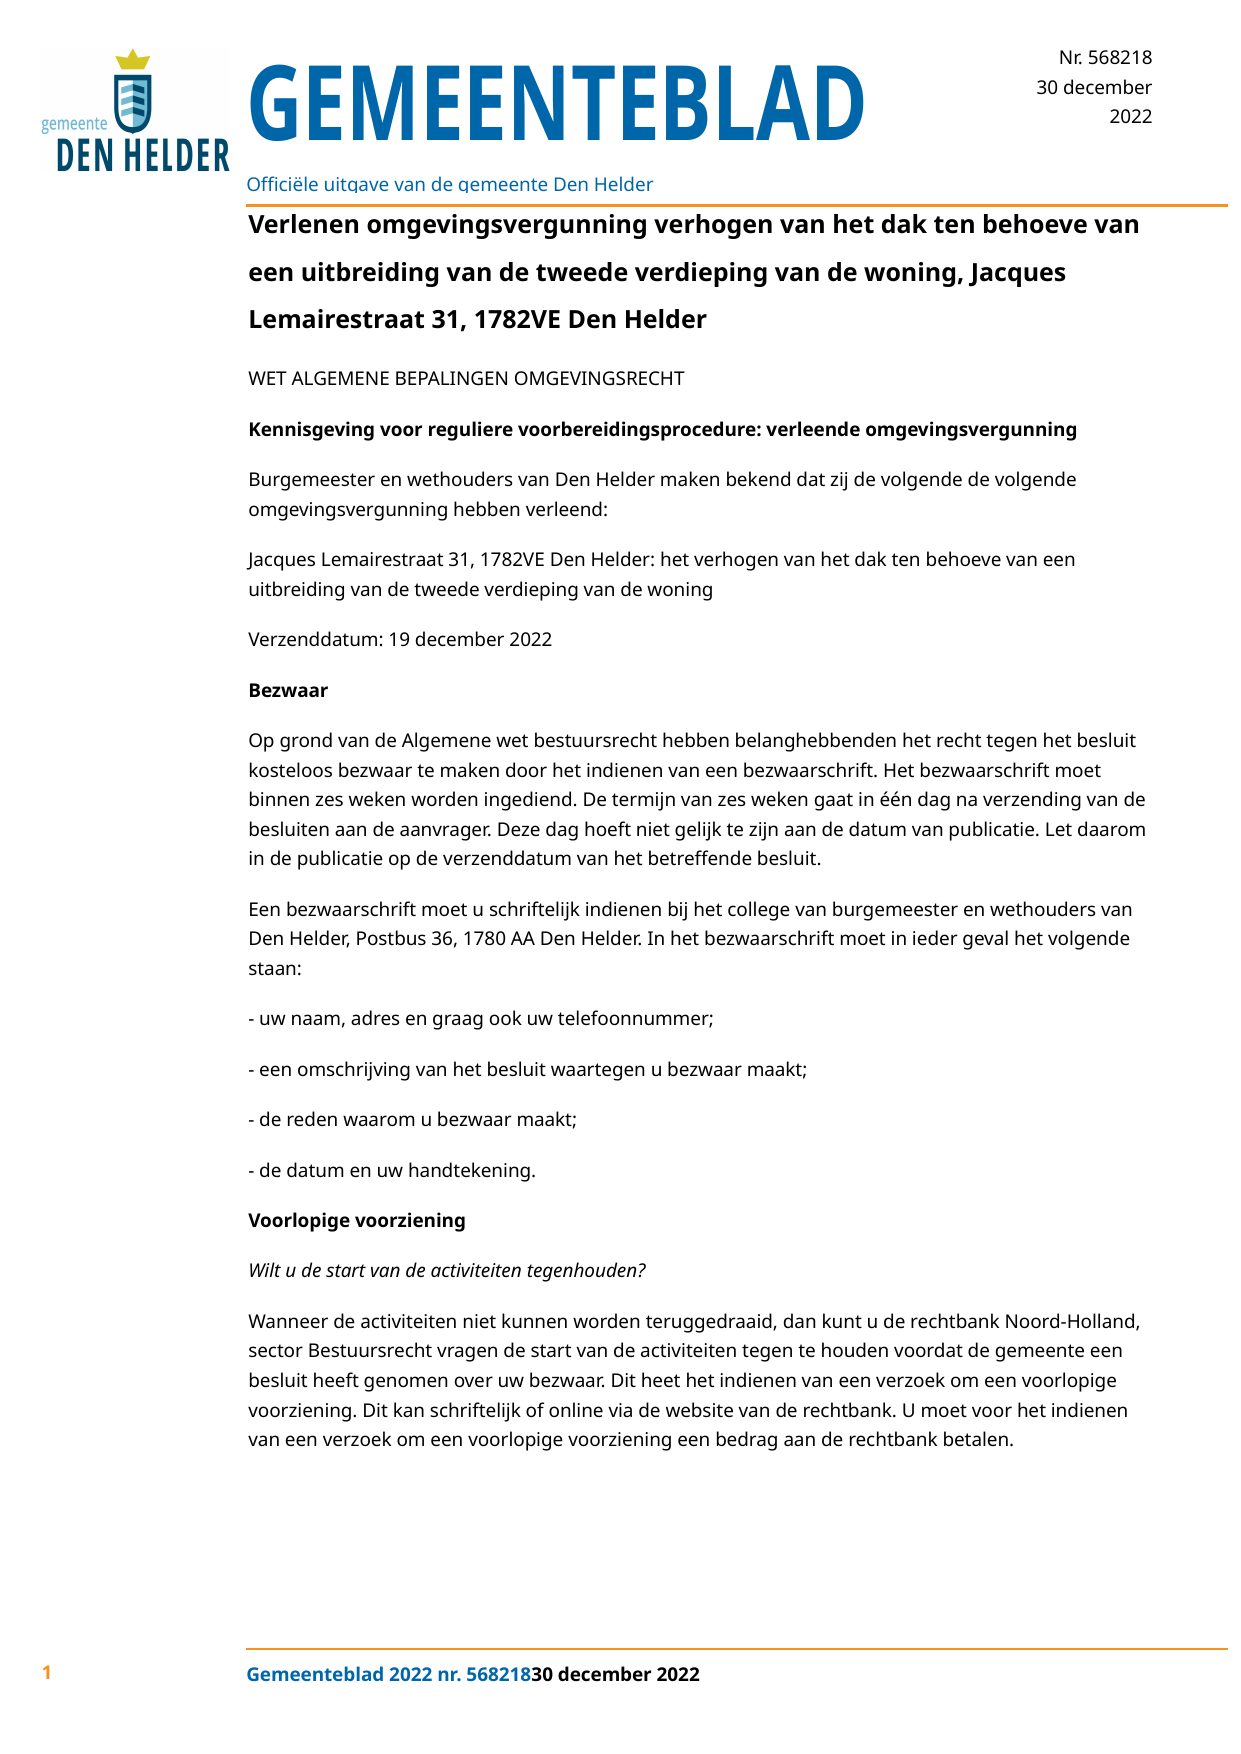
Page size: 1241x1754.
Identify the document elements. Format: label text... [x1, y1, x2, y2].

text Verzenddatum: 19 december 2022 [248, 626, 1152, 652]
picture [41, 47, 231, 172]
text Kennisgeving voor reguliere voorbereidingsprocedure: verleende omgevingsvergunning [248, 416, 1152, 442]
text Verlenen omgevingsvergunning verhogen van het dak ten behoeve van een uitbreiding van de tweede verdieping van de woning, Jacques Lemairestraat 31, 1782VE Den Helder [248, 207, 1152, 336]
text Jacques Lemairestraat 31, 1782VE Den Helder: het verhogen van het dak ten behoeve van een uitbreiding van de tweede verdieping van de woning [248, 546, 1152, 602]
text - uw naam, adres en graag ook uw telefoonnummer; [248, 1006, 1152, 1031]
text - de reden waarom u bezwaar maakt; [248, 1106, 1152, 1132]
text Wanneer de activiteiten niet kunnen worden teruggedraaid, dan kunt u de rechtbank Noord-Holland, sector Bestuursrecht vragen de start van de activiteiten tegen te houden voordat de gemeente een besluit heeft genomen over uw bezwaar. Dit heet het indienen van een verzoek om een voorlopige voorziening. Dit kan schriftelijk of online via de website van de rechtbank. U moet voor het indienen van een verzoek om een voorlopige voorziening een bedrag aan de rechtbank betalen. [248, 1308, 1152, 1452]
text - een omschrijving van het besluit waartegen u bezwaar maakt; [248, 1056, 1152, 1082]
text WET ALGEMENE BEPALINGEN OMGEVINGSRECHT [248, 366, 1152, 391]
text Bezwaar [248, 677, 1152, 702]
text - de datum en uw handtekening. [248, 1157, 1152, 1182]
picture [182, 144, 187, 165]
picture [100, 154, 106, 172]
picture [63, 144, 68, 165]
picture [130, 157, 135, 172]
text Een bezwaarschrift moet u schriftelijk indienen bij het college van burgemeester en wethouders van Den Helder, Postbus 36, 1780 AA Den Helder. In het bezwaarschrift moet in ieder geval het volgende staan: [248, 896, 1152, 981]
text Wilt u de start van de activiteiten tegenhouden? [248, 1258, 1152, 1283]
text Voorlopige voorziening [248, 1207, 1152, 1233]
text Op grond van de Algemene wet bestuursrecht hebben belanghebbenden het recht tegen het besluit kosteloos bezwaar te maken door het indienen van een bezwaarschrift. Het bezwaarschrift moet binnen zes weken worden ingediend. De termijn van zes weken gaat in één dag na verzending van de besluiten aan de aanvrager. Deze dag hoeft niet gelijk te zijn aan de datum van publicatie. Let daarom in de publicatie op de verzenddatum van het betreffende besluit. [248, 727, 1152, 871]
text Burgemeester en wethouders van Den Helder maken bekend dat zij de volgende de volgende omgevingsvergunning hebben verleend: [248, 466, 1152, 522]
picture [220, 160, 224, 172]
